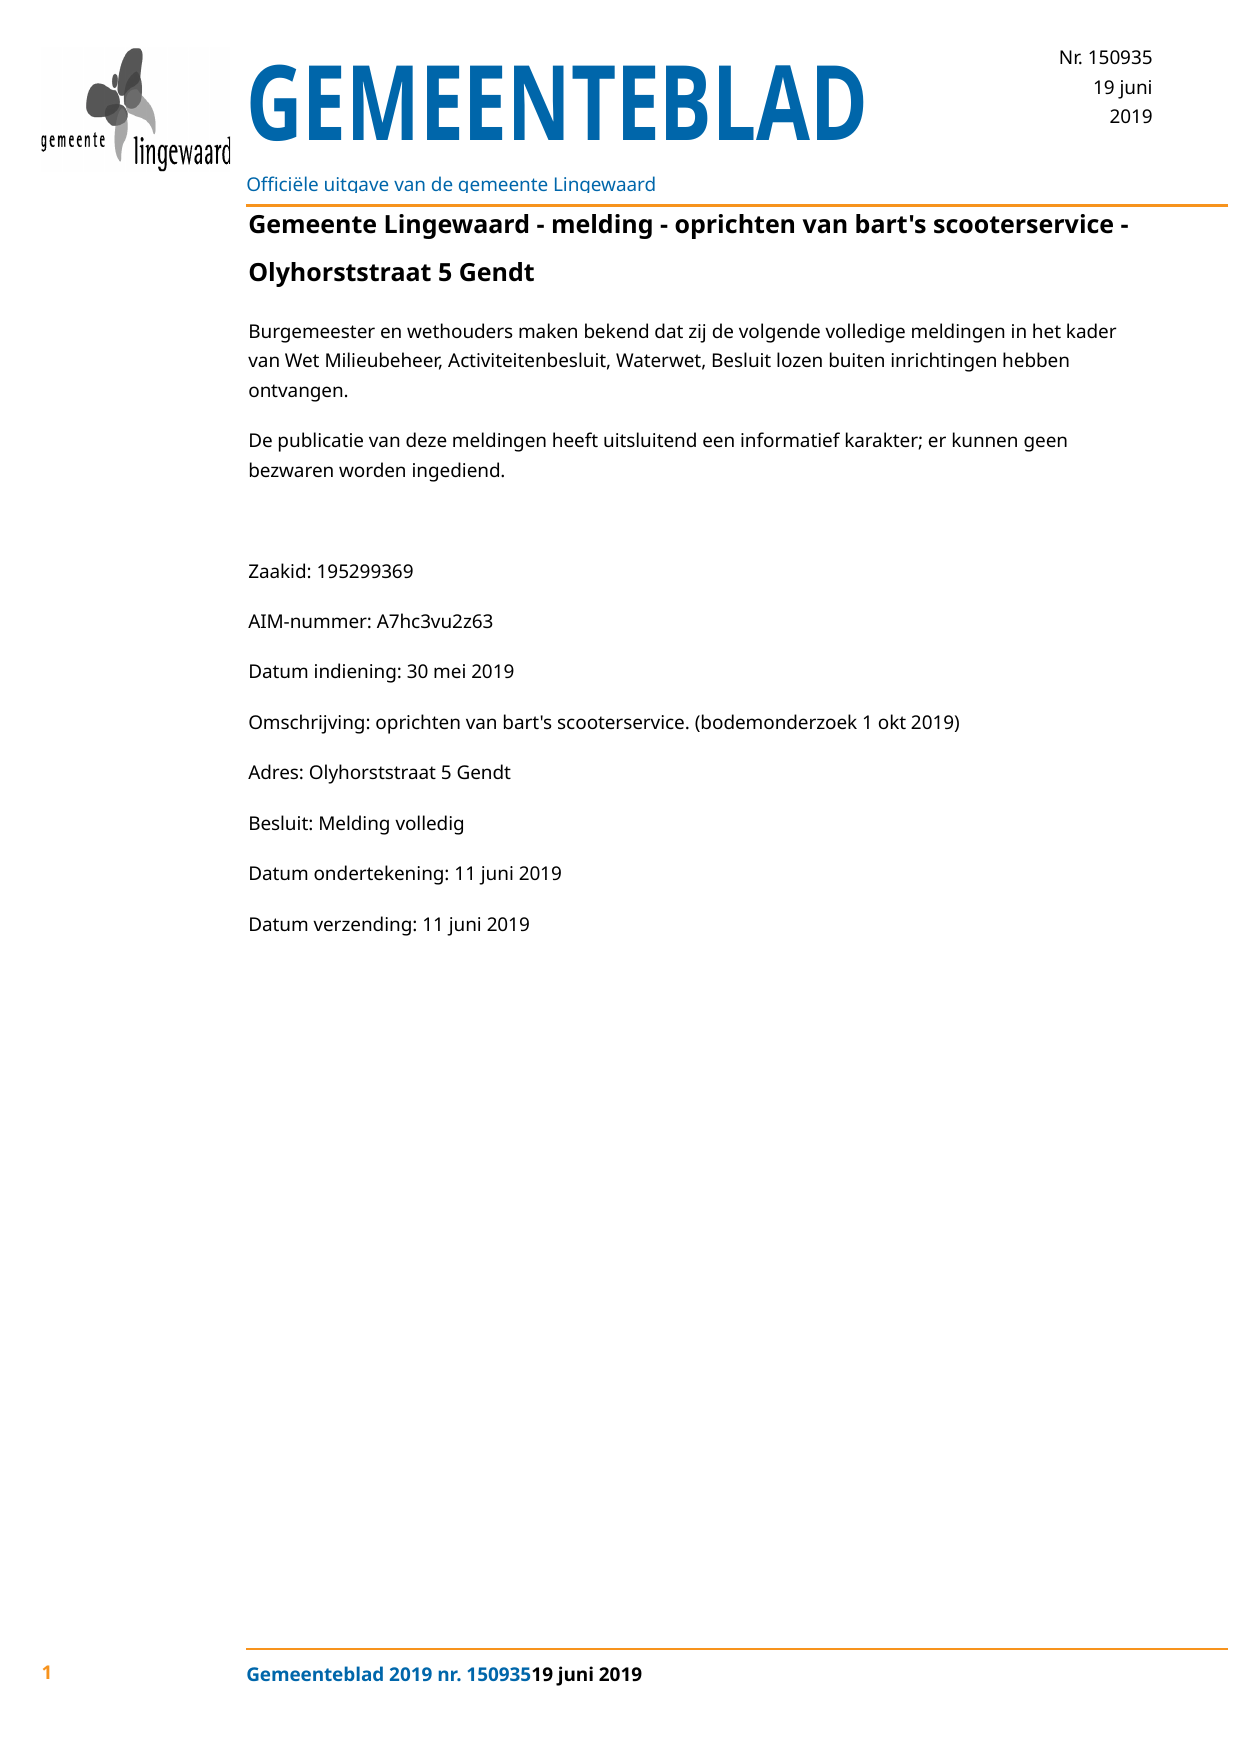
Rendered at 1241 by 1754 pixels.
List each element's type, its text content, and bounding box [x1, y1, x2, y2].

text Gemeente Lingewaard - melding - oprichten van bart's scooterservice - Olyhorststraat 5 Gendt [248, 207, 1152, 288]
text Burgemeester en wethouders maken bekend dat zij de volgende volledige meldingen in het kader van Wet Milieubeheer, Activiteitenbesluit, Waterwet, Besluit lozen buiten inrichtingen hebben ontvangen. [248, 318, 1152, 403]
text Datum ondertekening: 11 juni 2019 [248, 860, 1152, 886]
text De publicatie van deze meldingen heeft uitsluitend een informatief karakter; er kunnen geen bezwaren worden ingediend. [248, 427, 1152, 483]
text Adres: Olyhorststraat 5 Gendt [248, 759, 1152, 785]
text Omschrijving: oprichten van bart's scooterservice. (bodemonderzoek 1 okt 2019) [248, 709, 1152, 735]
picture [41, 47, 231, 172]
text Besluit: Melding volledig [248, 810, 1152, 836]
text Zaakid: 195299369 [248, 558, 1152, 584]
text Datum indiening: 30 mei 2019 [248, 659, 1152, 684]
text Datum verzending: 11 juni 2019 [248, 911, 1152, 937]
text AIM-nummer: A7hc3vu2z63 [248, 608, 1152, 634]
